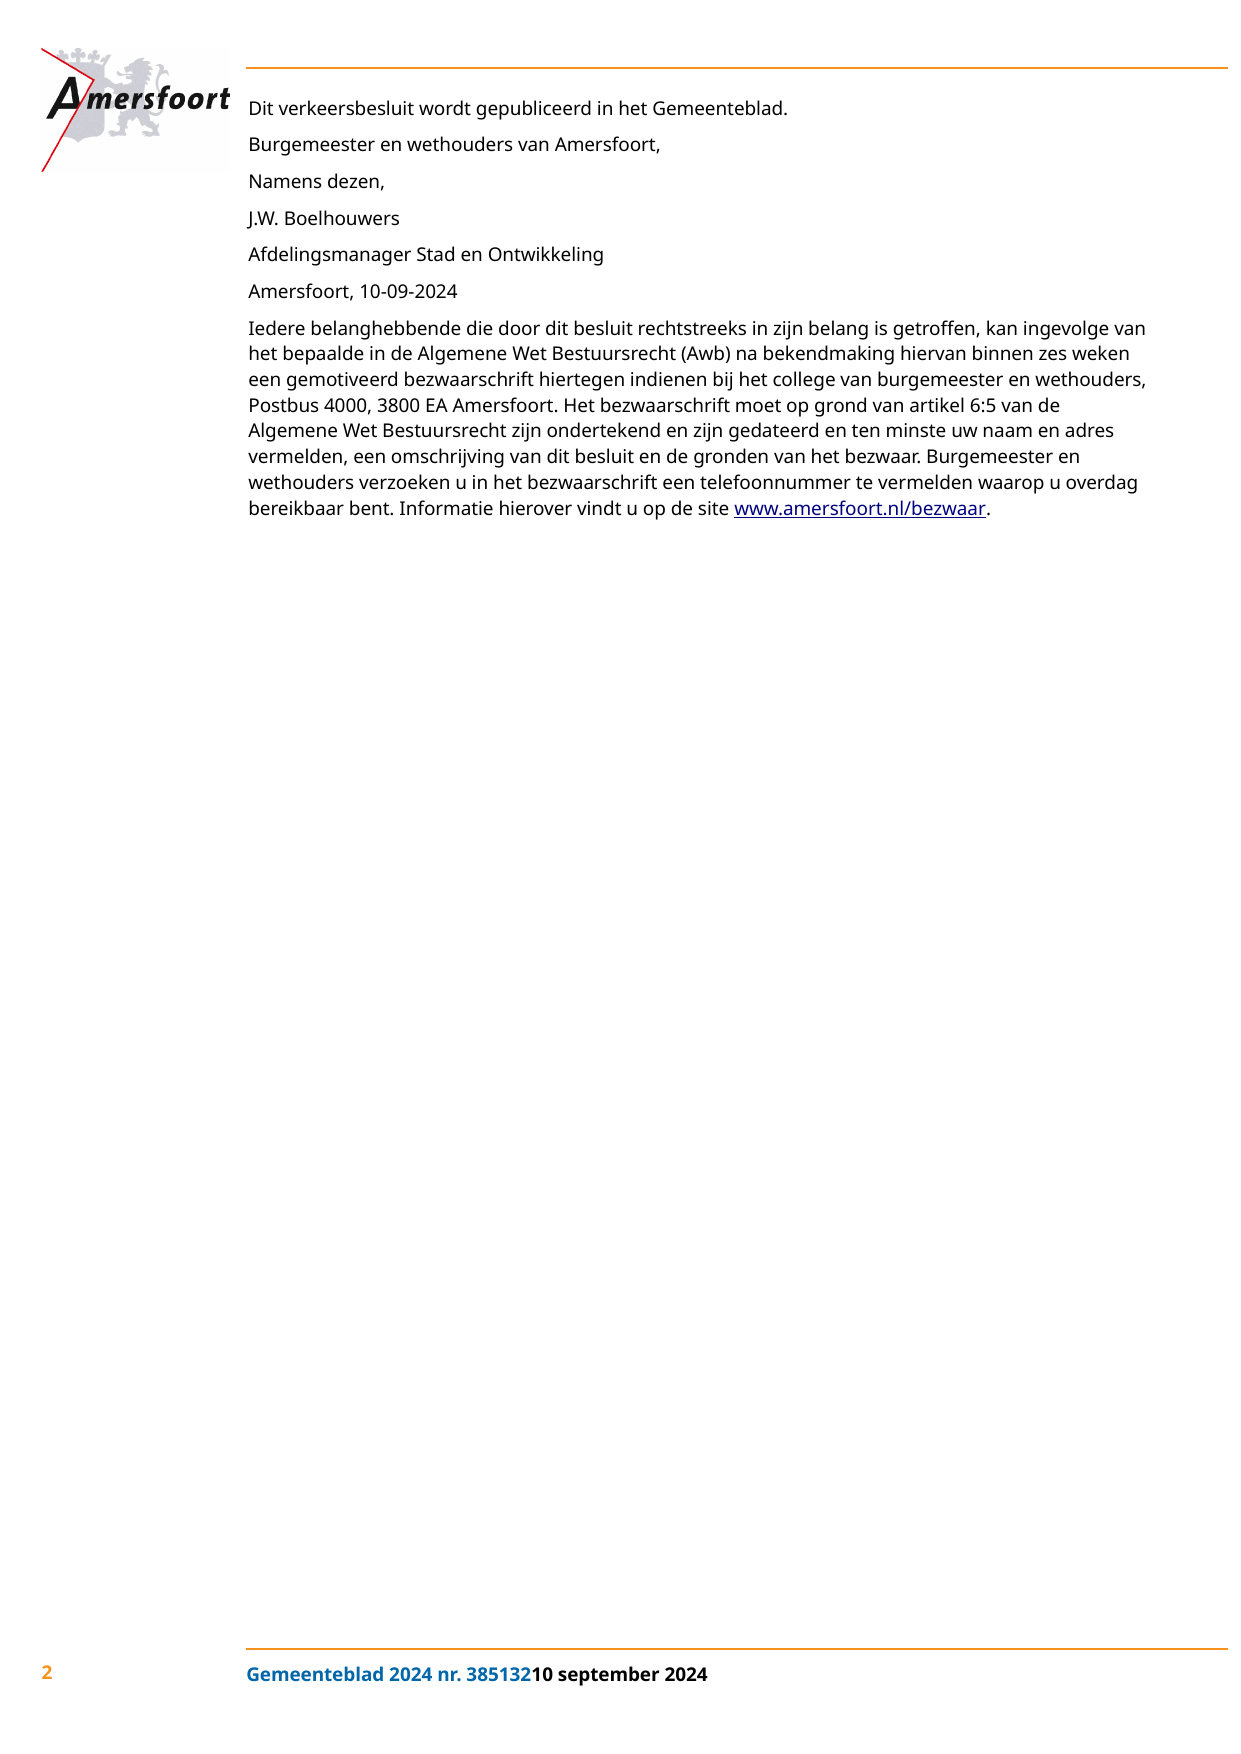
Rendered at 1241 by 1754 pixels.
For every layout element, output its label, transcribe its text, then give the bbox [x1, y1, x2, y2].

text Iedere belanghebbende die door dit besluit rechtstreeks in zijn belang is getroffen, kan ingevolge van het bepaalde in de Algemene Wet Bestuursrecht (Awb) na bekendmaking hiervan binnen zes weken een gemotiveerd bezwaarschrift hiertegen indienen bij het college van burgemeester en wethouders, Postbus 4000, 3800 EA Amersfoort. Het bezwaarschrift moet op grond van artikel 6:5 van de Algemene Wet Bestuursrecht zijn ondertekend en zijn gedateerd en ten minste uw naam en adres vermelden, een omschrijving van dit besluit en de gronden van het bezwaar. Burgemeester en wethouders verzoeken u in het bezwaarschrift een telefoonnummer te vermelden waarop u overdag bereikbaar bent. Informatie hierover vindt u op de site www.amersfoort.nl/bezwaar. [248, 315, 1152, 521]
text Afdelingsmanager Stad en Ontwikkeling [248, 241, 1152, 267]
text Burgemeester en wethouders van Amersfoort, [248, 131, 1152, 157]
picture [41, 47, 231, 172]
text J.W. Boelhouwers [248, 205, 1152, 231]
text Amersfoort, 10-09-2024 [248, 278, 1152, 304]
text Dit verkeersbesluit wordt gepubliceerd in het Gemeenteblad. [248, 95, 1152, 121]
text Namens dezen, [248, 168, 1152, 194]
